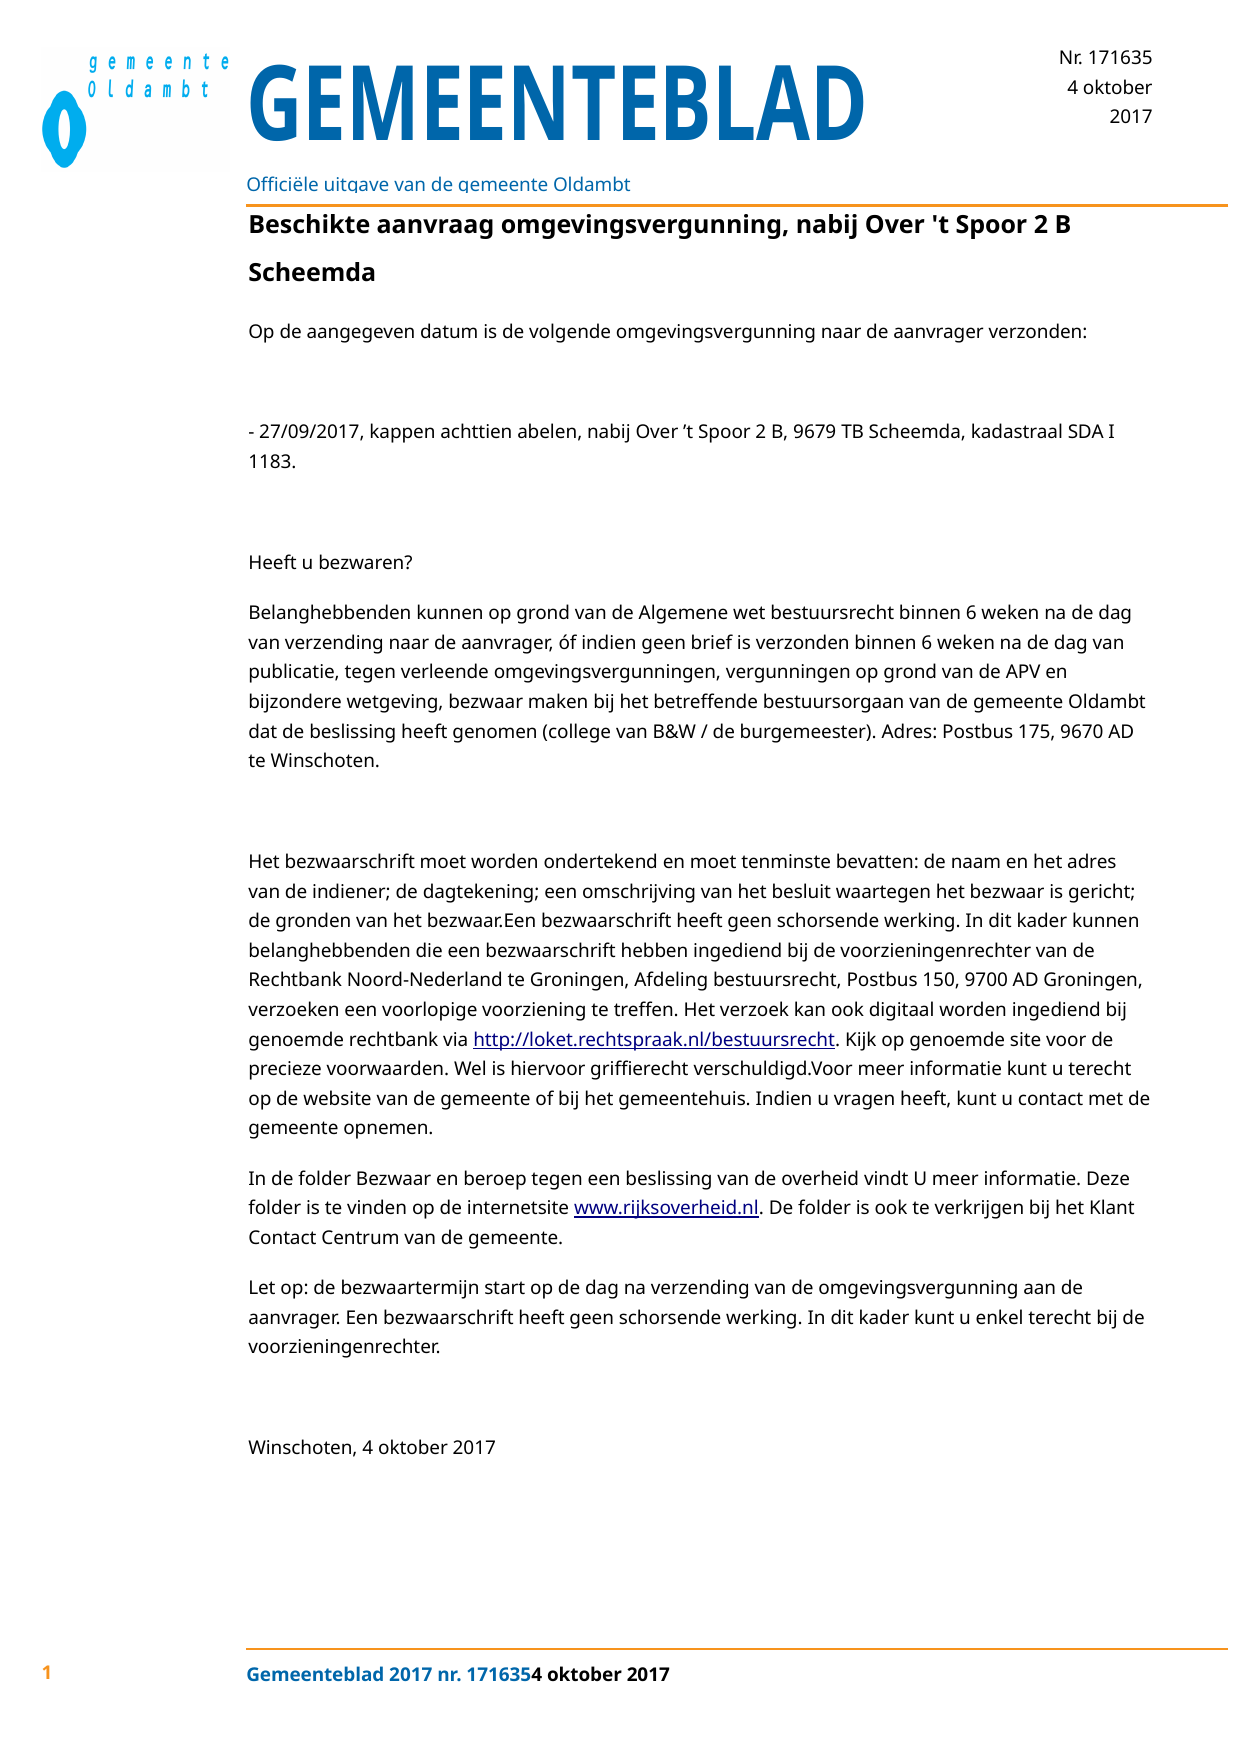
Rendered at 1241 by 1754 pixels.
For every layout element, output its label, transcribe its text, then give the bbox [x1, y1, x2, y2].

text Let op: de bezwaartermijn start op de dag na verzending van de omgevingsvergunning aan de aanvrager. Een bezwaarschrift heeft geen schorsende werking. In dit kader kunt u enkel terecht bij de voorzieningenrechter. [248, 1274, 1152, 1359]
text Beschikte aanvraag omgevingsvergunning, nabij Over 't Spoor 2 B Scheemda [248, 207, 1152, 288]
picture [41, 47, 231, 172]
text Op de aangegeven datum is de volgende omgevingsvergunning naar de aanvrager verzonden: [248, 318, 1152, 344]
text Heeft u bezwaren? [248, 549, 1152, 575]
text In de folder Bezwaar en beroep tegen een beslissing van de overheid vindt U meer informatie. Deze folder is te vinden op de internetsite www.rijksoverheid.nl. De folder is ook te verkrijgen bij het Klant Contact Centrum van de gemeente. [248, 1165, 1152, 1250]
text - 27/09/2017, kappen achttien abelen, nabij Over ’t Spoor 2 B, 9679 TB Scheemda, kadastraal SDA I 1183. [248, 419, 1152, 474]
text Het bezwaarschrift moet worden ondertekend en moet tenminste bevatten: de naam en het adres van de indiener; de dagtekening; een omschrijving van het besluit waartegen het bezwaar is gericht; de gronden van het bezwaar.Een bezwaarschrift heeft geen schorsende werking. In dit kader kunnen belanghebbenden die een bezwaarschrift hebben ingediend bij de voorzieningenrechter van de Rechtbank Noord-Nederland te Groningen, Afdeling bestuursrecht, Postbus 150, 9700 AD Groningen, verzoeken een voorlopige voorziening te treffen. Het verzoek kan ook digitaal worden ingediend bij genoemde rechtbank via http://loket.rechtspraak.nl/bestuursrecht. Kijk op genoemde site voor de precieze voorwaarden. Wel is hiervoor griffierecht verschuldigd.Voor meer informatie kunt u terecht op de website van de gemeente of bij het gemeentehuis. Indien u vragen heeft, kunt u contact met de gemeente opnemen. [248, 848, 1152, 1140]
text Belanghebbenden kunnen op grond van de Algemene wet bestuursrecht binnen 6 weken na de dag van verzending naar de aanvrager, óf indien geen brief is verzonden binnen 6 weken na de dag van publicatie, tegen verleende omgevingsvergunningen, vergunningen op grond van de APV en bijzondere wetgeving, bezwaar maken bij het betreffende bestuursorgaan van de gemeente Oldambt dat de beslissing heeft genomen (college van B&W / de burgemeester). Adres: Postbus 175, 9670 AD te Winschoten. [248, 599, 1152, 773]
text Winschoten, 4 oktober 2017 [248, 1434, 1152, 1460]
